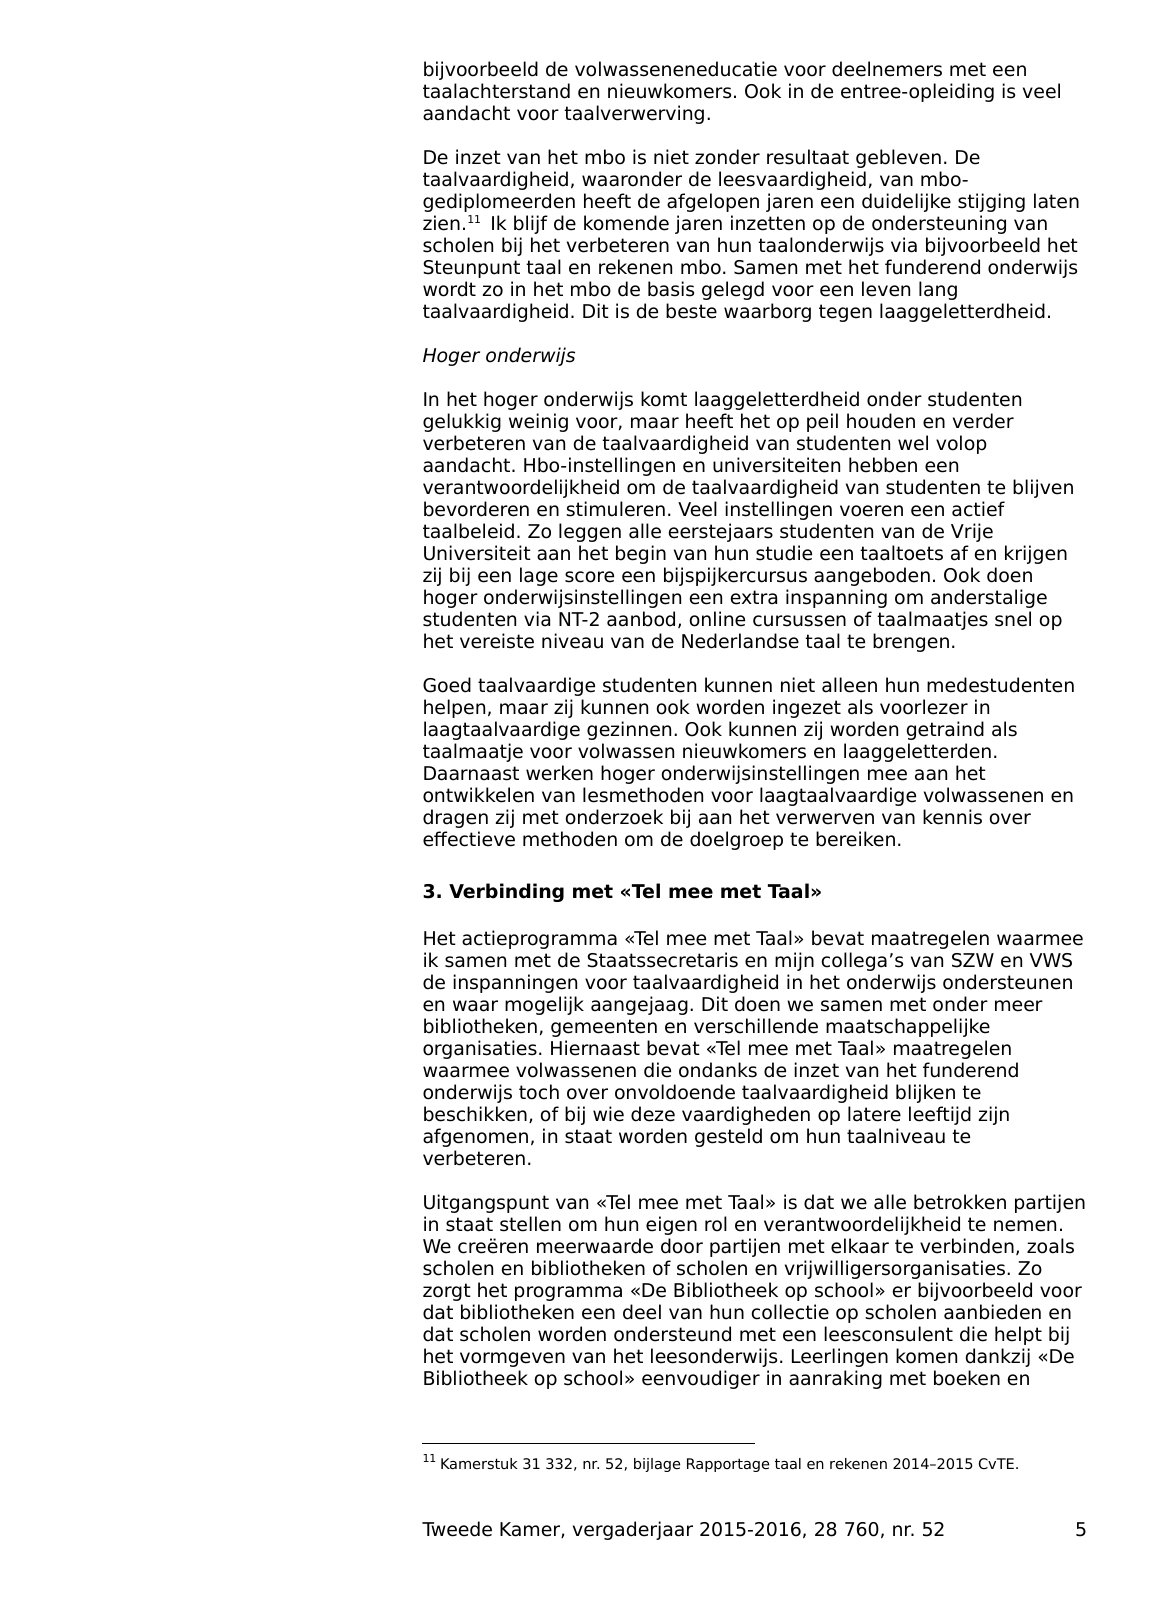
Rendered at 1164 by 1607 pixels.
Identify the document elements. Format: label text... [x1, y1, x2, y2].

text De inzet van het mbo is niet zonder resultaat gebleven. De taalvaardigheid, waaronder de leesvaardigheid, van mbo-gediplomeerden heeft de afgelopen jaren een duidelijke stijging laten zien. Ik blijf de komende jaren inzetten op de ondersteuning van scholen bij het verbeteren van hun taalonderwijs via bijvoorbeeld het Steunpunt taal en rekenen mbo. Samen met het funderend onderwijs wordt zo in het mbo de basis gelegd voor een leven lang taalvaardigheid. Dit is de beste waarborg tegen laaggeletterdheid. [422, 147, 1087, 323]
text bijvoorbeeld de volwasseneneducatie voor deelnemers met een taalachterstand en nieuwkomers. Ook in de entree-opleiding is veel aandacht voor taalverwerving. [422, 59, 1087, 125]
subtitle Hoger onderwijs [422, 345, 1087, 367]
text Het actieprogramma «Tel mee met Taal» bevat maatregelen waarmee ik samen met de Staatssecretaris en mijn collega’s van SZW en VWS de inspanningen voor taalvaardigheid in het onderwijs ondersteunen en waar mogelijk aangejaag. Dit doen we samen met onder meer bibliotheken, gemeenten en verschillende maatschappelijke organisaties. Hiernaast bevat «Tel mee met Taal» maatregelen waarmee volwassenen die ondanks de inzet van het funderend onderwijs toch over onvoldoende taalvaardigheid blijken te beschikken, of bij wie deze vaardigheden op latere leeftijd zijn afgenomen, in staat worden gesteld om hun taalniveau te verbeteren. [422, 928, 1087, 1170]
text Goed taalvaardige studenten kunnen niet alleen hun medestudenten helpen, maar zij kunnen ook worden ingezet als voorlezer in laagtaalvaardige gezinnen. Ook kunnen zij worden getraind als taalmaatje voor volwassen nieuwkomers en laaggeletterden. Daarnaast werken hoger onderwijsinstellingen mee aan het ontwikkelen van lesmethoden voor laagtaalvaardige volwassenen en dragen zij met onderzoek bij aan het verwerven van kennis over effectieve methoden om de doelgroep te bereiken. [422, 675, 1087, 851]
text Kamerstuk 31 332, nr. 52, bijlage Rapportage taal en rekenen 2014–2015 CvTE. [422, 1452, 1087, 1474]
subtitle 3. Verbinding met «Tel mee met Taal» [422, 881, 1087, 903]
text Uitgangspunt van «Tel mee met Taal» is dat we alle betrokken partijen in staat stellen om hun eigen rol en verantwoordelijkheid te nemen. We creëren meerwaarde door partijen met elkaar te verbinden, zoals scholen en bibliotheken of scholen en vrijwilligersorganisaties. Zo zorgt het programma «De Bibliotheek op school» er bijvoorbeeld voor dat bibliotheken een deel van hun collectie op scholen aanbieden en dat scholen worden ondersteund met een leesconsulent die helpt bij het vormgeven van het leesonderwijs. Leerlingen komen dankzij «De Bibliotheek op school» eenvoudiger in aanraking met boeken en [422, 1192, 1087, 1390]
text In het hoger onderwijs komt laaggeletterdheid onder studenten gelukkig weinig voor, maar heeft het op peil houden en verder verbeteren van de taalvaardigheid van studenten wel volop aandacht. Hbo-instellingen en universiteiten hebben een verantwoordelijkheid om de taalvaardigheid van studenten te blijven bevorderen en stimuleren. Veel instellingen voeren een actief taalbeleid. Zo leggen alle eerstejaars studenten van de Vrije Universiteit aan het begin van hun studie een taaltoets af en krijgen zij bij een lage score een bijspijkercursus aangeboden. Ook doen hoger onderwijsinstellingen een extra inspanning om anderstalige studenten via NT-2 aanbod, online cursussen of taalmaatjes snel op het vereiste niveau van de Nederlandse taal te brengen. [422, 389, 1087, 653]
